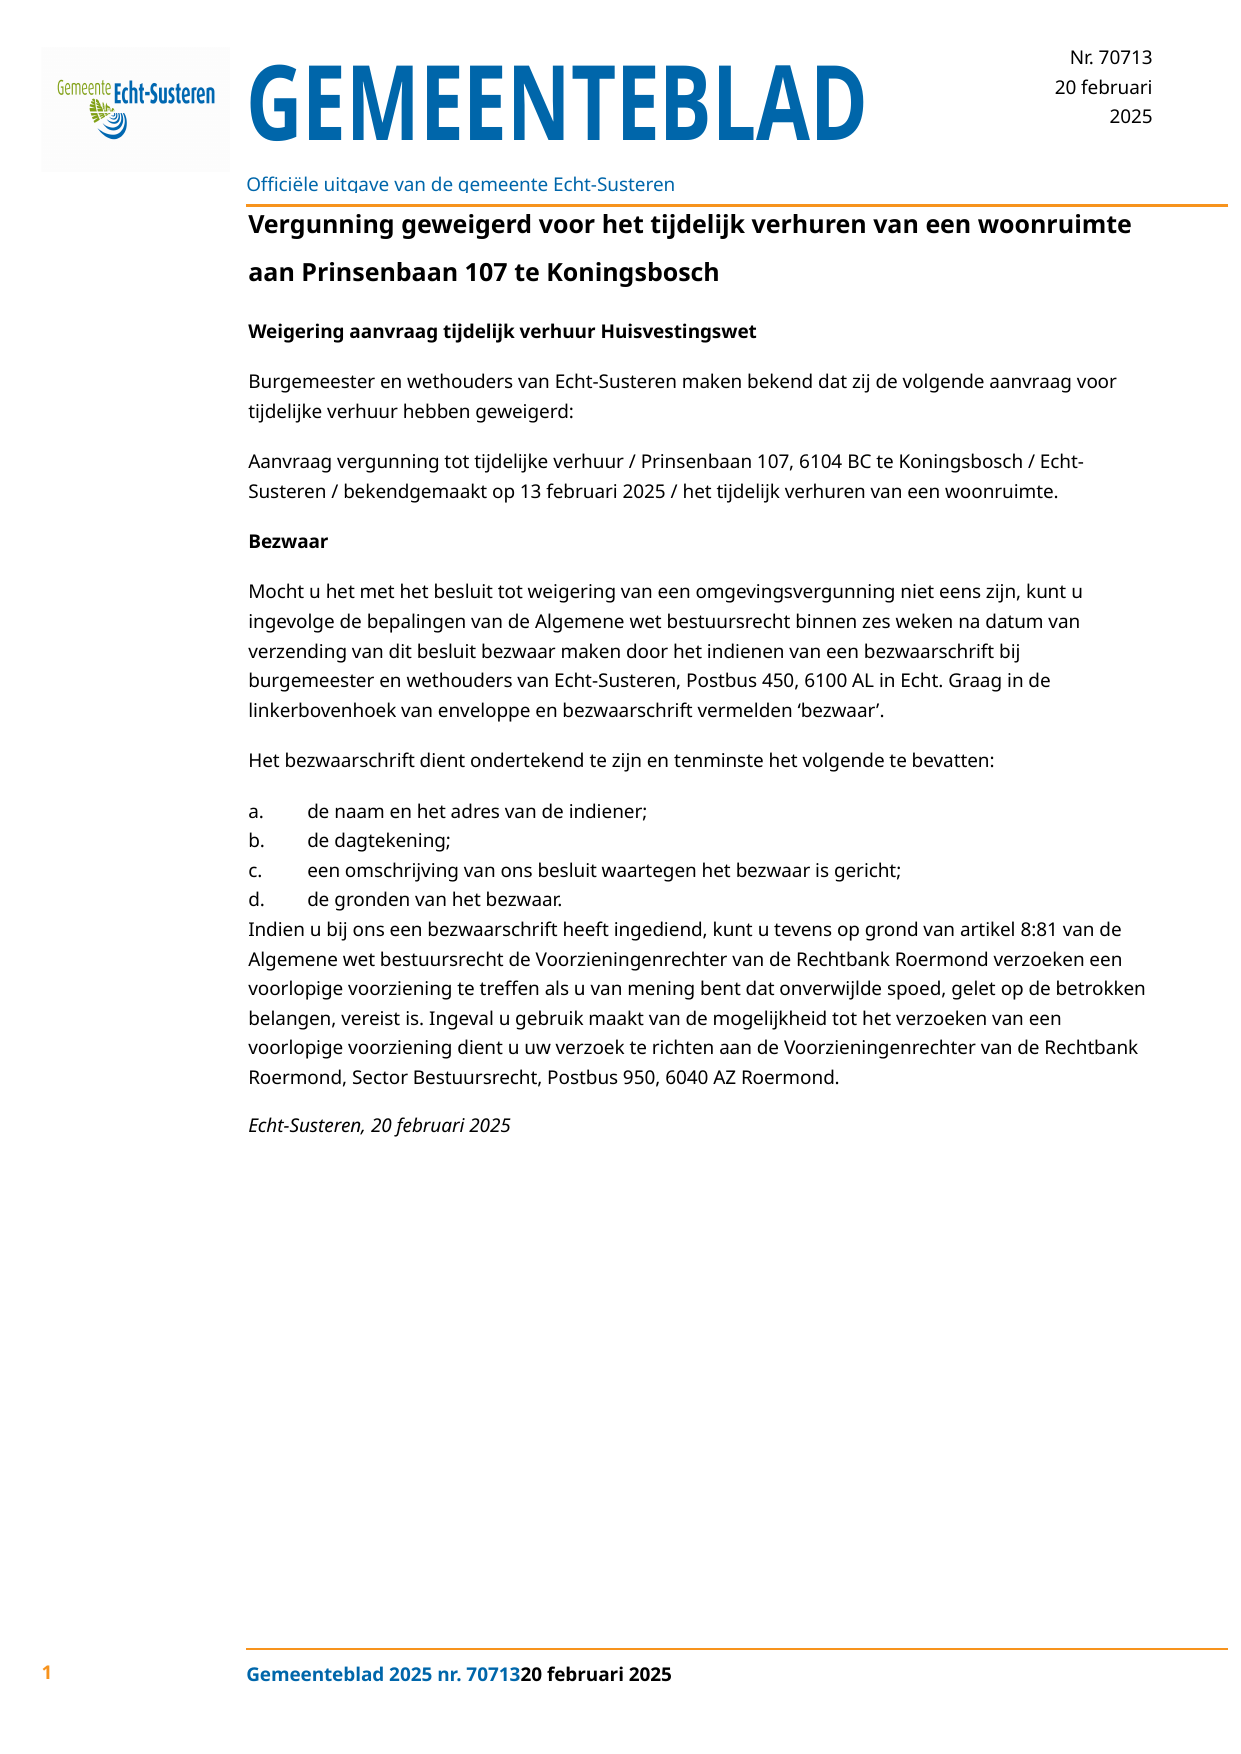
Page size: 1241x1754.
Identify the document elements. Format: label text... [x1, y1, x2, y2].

text Mocht u het met het besluit tot weigering van een omgevingsvergunning niet eens zijn, kunt u ingevolge de bepalingen van de Algemene wet bestuursrecht binnen zes weken na datum van verzending van dit besluit bezwaar maken door het indienen van een bezwaarschrift bij burgemeester en wethouders van Echt-Susteren, Postbus 450, 6100 AL in Echt. Graag in de linkerbovenhoek van enveloppe en bezwaarschrift vermelden ‘bezwaar’. [248, 579, 1152, 723]
text Burgemeester en wethouders van Echt-Susteren maken bekend dat zij de volgende aanvraag voor tijdelijke verhuur hebben geweigerd: [248, 368, 1152, 424]
list de dagtekening; [248, 827, 1152, 853]
picture [41, 47, 231, 172]
list de gronden van het bezwaar. [248, 887, 1152, 912]
text Weigering aanvraag tijdelijk verhuur Huisvestingswet [248, 318, 1152, 344]
text Het bezwaarschrift dient ondertekend te zijn en tenminste het volgende te bevatten: [248, 747, 1152, 773]
text Bezwaar [248, 528, 1152, 554]
text Aanvraag vergunning tot tijdelijke verhuur / Prinsenbaan 107, 6104 BC te Koningsbosch / Echt-Susteren / bekendgemaakt op 13 februari 2025 / het tijdelijk verhuren van een woonruimte. [248, 448, 1152, 504]
list de naam en het adres van de indiener; [248, 798, 1152, 824]
text Indien u bij ons een bezwaarschrift heeft ingediend, kunt u tevens op grond van artikel 8:81 van de Algemene wet bestuursrecht de Voorzieningenrechter van de Rechtbank Roermond verzoeken een voorlopige voorziening te treffen als u van mening bent dat onverwijlde spoed, gelet op de betrokken belangen, vereist is. Ingeval u gebruik maakt van de mogelijkheid tot het verzoeken van een voorlopige voorziening dient u uw verzoek te richten aan de Voorzieningenrechter van de Rechtbank Roermond, Sector Bestuursrecht, Postbus 950, 6040 AZ Roermond. [248, 916, 1152, 1090]
list een omschrijving van ons besluit waartegen het bezwaar is gericht; [248, 857, 1152, 883]
text Echt-Susteren, 20 februari 2025 [248, 1112, 1152, 1138]
text Vergunning geweigerd voor het tijdelijk verhuren van een woonruimte aan Prinsenbaan 107 te Koningsbosch [248, 207, 1152, 288]
